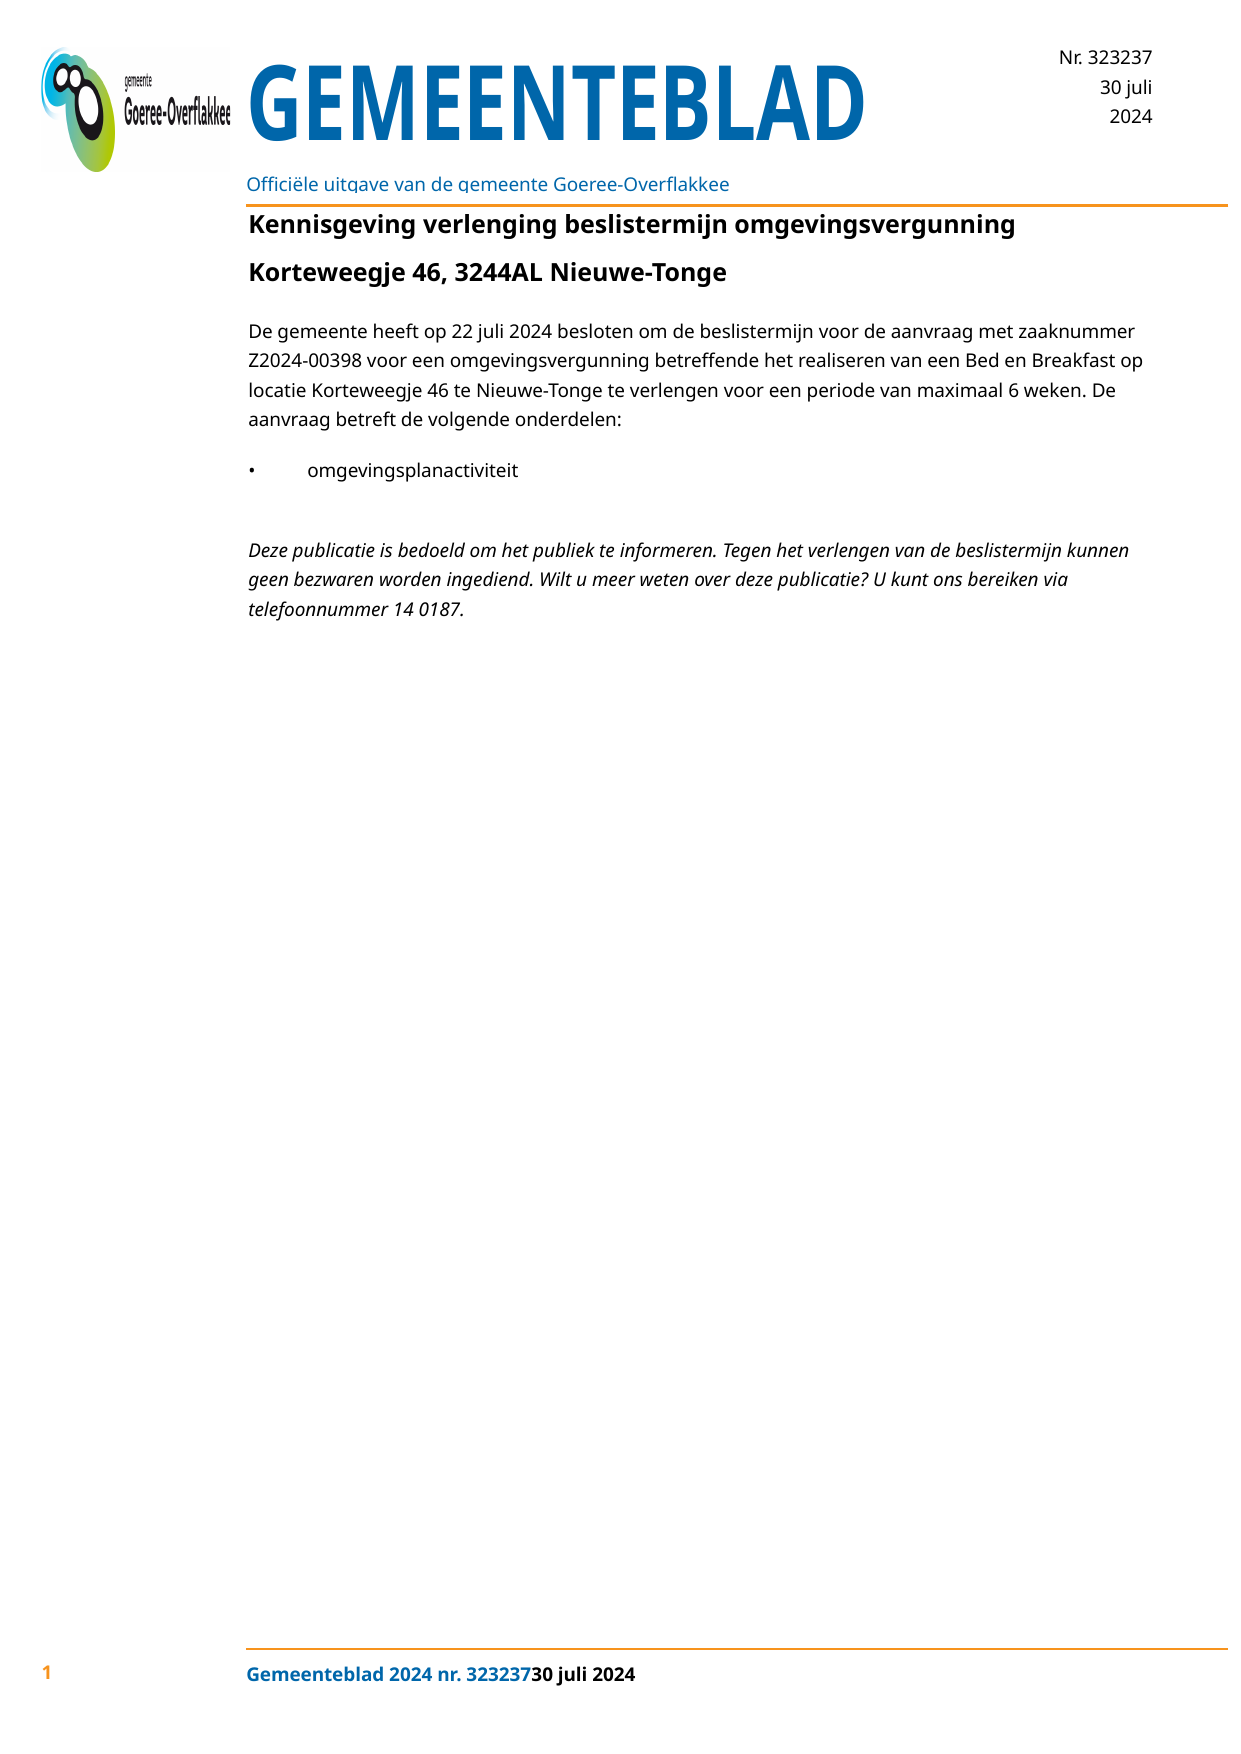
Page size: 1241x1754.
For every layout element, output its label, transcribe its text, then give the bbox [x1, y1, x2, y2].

text Kennisgeving verlenging beslistermijn omgevingsvergunning Korteweegje 46, 3244AL Nieuwe-Tonge [248, 207, 1152, 288]
text Deze publicatie is bedoeld om het publiek te informeren. Tegen het verlengen van de beslistermijn kunnen geen bezwaren worden ingediend. Wilt u meer weten over deze publicatie? U kunt ons bereiken via telefoonnummer 14 0187. [248, 537, 1152, 622]
text De gemeente heeft op 22 juli 2024 besloten om de beslistermijn voor de aanvraag met zaaknummer Z2024-00398 voor een omgevingsvergunning betreffende het realiseren van een Bed en Breakfast op locatie Korteweegje 46 te Nieuwe-Tonge te verlengen voor een periode van maximaal 6 weken. De aanvraag betreft de volgende onderdelen: [248, 318, 1152, 432]
picture [41, 47, 231, 172]
list omgevingsplanactiviteit [248, 457, 1152, 483]
